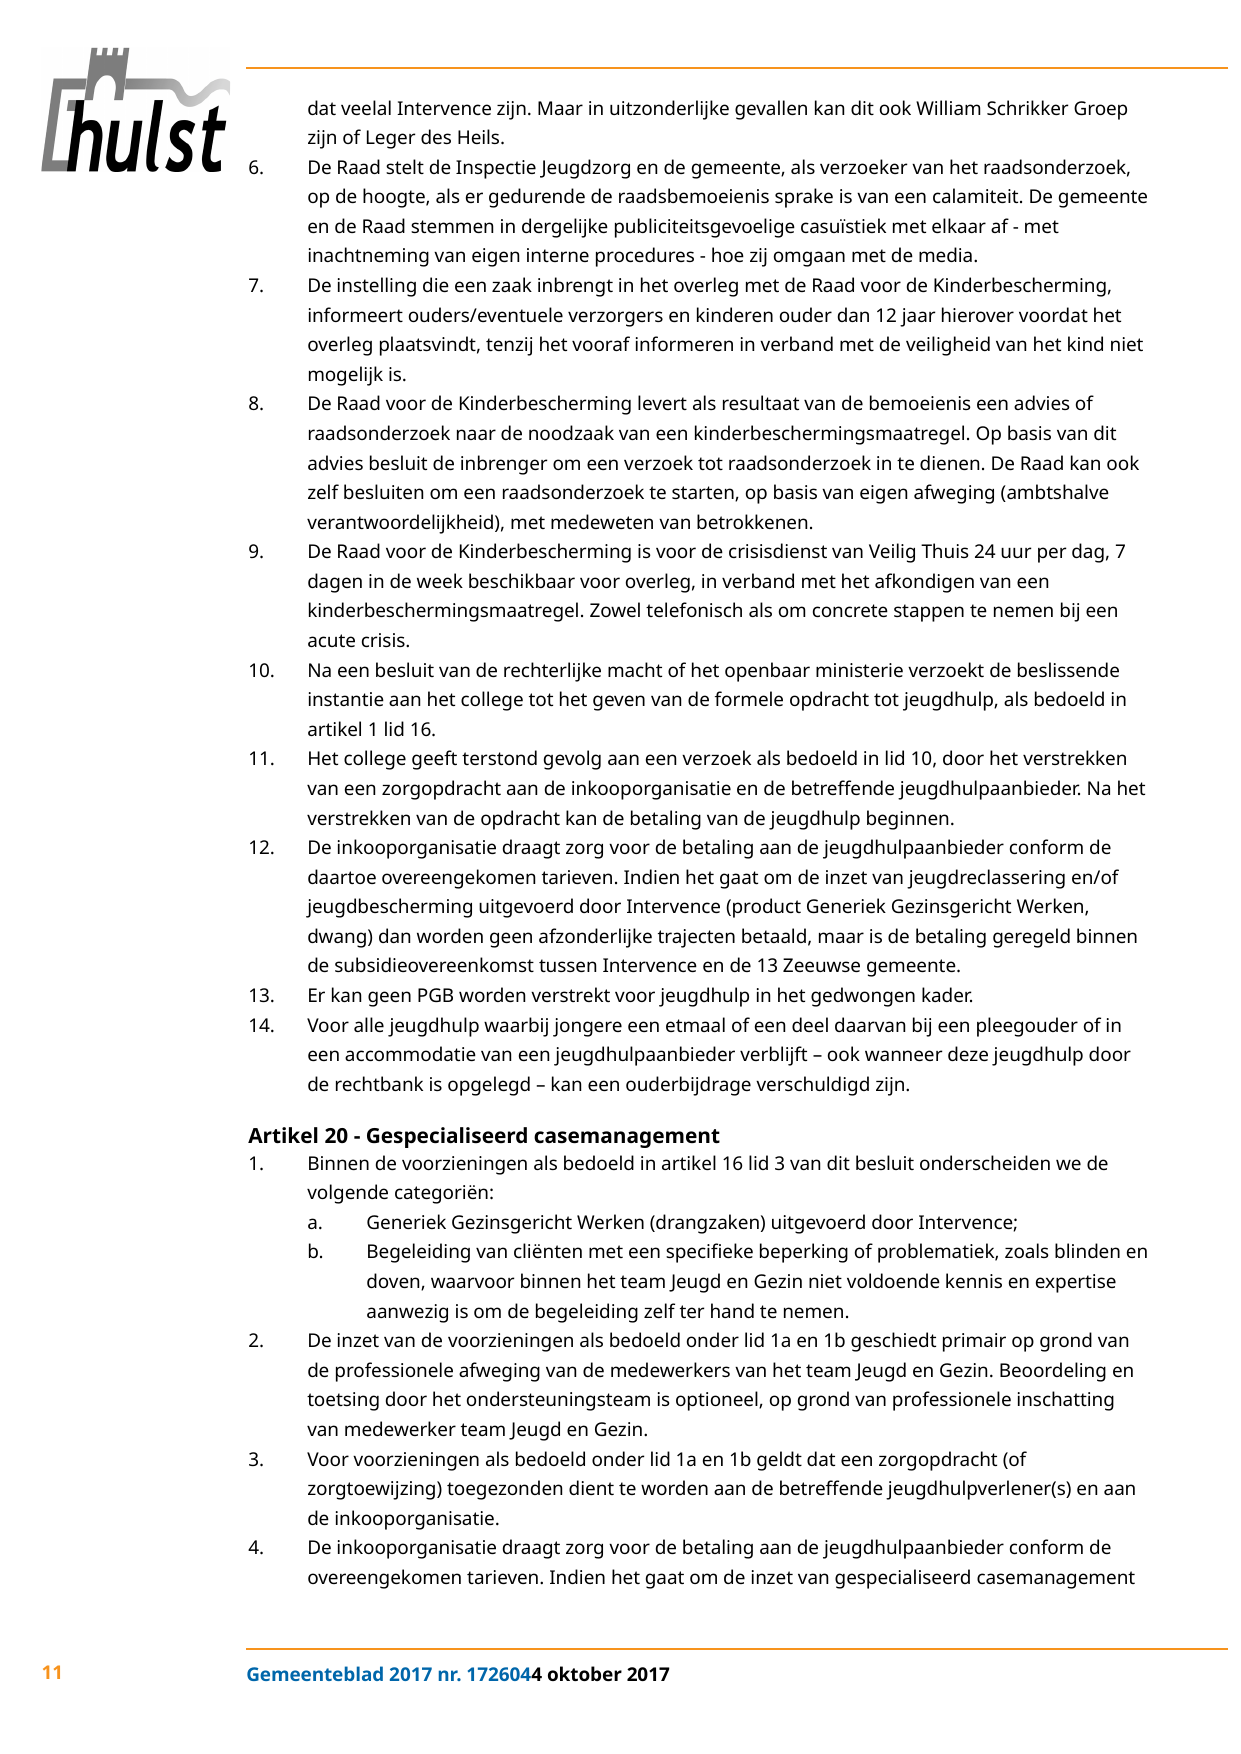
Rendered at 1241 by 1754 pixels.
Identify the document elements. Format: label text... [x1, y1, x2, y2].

text Artikel 20 - Gespecialiseerd casemanagement [248, 1121, 1152, 1150]
list De Raad voor de Kinderbescherming levert als resultaat van de bemoeienis een advies of raadsonderzoek naar de noodzaak van een kinderbeschermingsmaatregel. Op basis van dit advies besluit de inbrenger om een verzoek tot raadsonderzoek in te dienen. De Raad kan ook zelf besluiten om een raadsonderzoek te starten, op basis van eigen afweging (ambtshalve verantwoordelijkheid), met medeweten van betrokkenen. [248, 391, 1152, 535]
list Na een besluit van de rechterlijke macht of het openbaar ministerie verzoekt de beslissende instantie aan het college tot het geven van de formele opdracht tot jeugdhulp, als bedoeld in artikel 1 lid 16. [248, 657, 1152, 742]
list De inkooporganisatie draagt zorg voor de betaling aan de jeugdhulpaanbieder conform de daartoe overeengekomen tarieven. Indien het gaat om de inzet van jeugdreclassering en/of jeugdbescherming uitgevoerd door Intervence (product Generiek Gezinsgericht Werken, dwang) dan worden geen afzonderlijke trajecten betaald, maar is de betaling geregeld binnen de subsidieovereenkomst tussen Intervence en de 13 Zeeuwse gemeente. [248, 834, 1152, 978]
list Het college geeft terstond gevolg aan een verzoek als bedoeld in lid 10, door het verstrekken van een zorgopdracht aan de inkooporganisatie en de betreffende jeugdhulpaanbieder. Na het verstrekken van de opdracht kan de betaling van de jeugdhulp beginnen. [248, 746, 1152, 831]
list Voor voorzieningen als bedoeld onder lid 1a en 1b geldt dat een zorgopdracht (of zorgtoewijzing) toegezonden dient te worden aan de betreffende jeugdhulpverlener(s) en aan de inkooporganisatie. [248, 1446, 1152, 1531]
list dat veelal Intervence zijn. Maar in uitzonderlijke gevallen kan dit ook William Schrikker Groep zijn of Leger des Heils. [248, 95, 1152, 150]
list Begeleiding van cliënten met een specifieke beperking of problematiek, zoals blinden en doven, waarvoor binnen het team Jeugd en Gezin niet voldoende kennis en expertise aanwezig is om de begeleiding zelf ter hand te nemen. [307, 1239, 1152, 1323]
list De inkooporganisatie draagt zorg voor de betaling aan de jeugdhulpaanbieder conform de overeengekomen tarieven. Indien het gaat om de inzet van gespecialiseerd casemanagement [248, 1534, 1152, 1590]
list De instelling die een zaak inbrengt in het overleg met de Raad voor de Kinderbescherming, informeert ouders/eventuele verzorgers en kinderen ouder dan 12 jaar hierover voordat het overleg plaatsvindt, tenzij het vooraf informeren in verband met de veiligheid van het kind niet mogelijk is. [248, 272, 1152, 387]
list De inzet van de voorzieningen als bedoeld onder lid 1a en 1b geschiedt primair op grond van de professionele afweging van de medewerkers van het team Jeugd en Gezin. Beoordeling en toetsing door het ondersteuningsteam is optioneel, op grond van professionele inschatting van medewerker team Jeugd en Gezin. [248, 1327, 1152, 1442]
list Generiek Gezinsgericht Werken (drangzaken) uitgevoerd door Intervence; [307, 1209, 1152, 1235]
picture [41, 47, 231, 172]
list Binnen de voorzieningen als bedoeld in artikel 16 lid 3 van dit besluit onderscheiden we de volgende categoriën: [248, 1150, 1152, 1205]
list De Raad voor de Kinderbescherming is voor de crisisdienst van Veilig Thuis 24 uur per dag, 7 dagen in de week beschikbaar voor overleg, in verband met het afkondigen van een kinderbeschermingsmaatregel. Zowel telefonisch als om concrete stappen te nemen bij een acute crisis. [248, 538, 1152, 653]
list De Raad stelt de Inspectie Jeugdzorg en de gemeente, als verzoeker van het raadsonderzoek, op de hoogte, als er gedurende de raadsbemoeienis sprake is van een calamiteit. De gemeente en de Raad stemmen in dergelijke publiciteitsgevoelige casuïstiek met elkaar af - met inachtneming van eigen interne procedures - hoe zij omgaan met de media. [248, 154, 1152, 268]
list Voor alle jeugdhulp waarbij jongere een etmaal of een deel daarvan bij een pleegouder of in een accommodatie van een jeugdhulpaanbieder verblijft – ook wanneer deze jeugdhulp door de rechtbank is opgelegd – kan een ouderbijdrage verschuldigd zijn. [248, 1012, 1152, 1097]
list Er kan geen PGB worden verstrekt voor jeugdhulp in het gedwongen kader. [248, 982, 1152, 1008]
